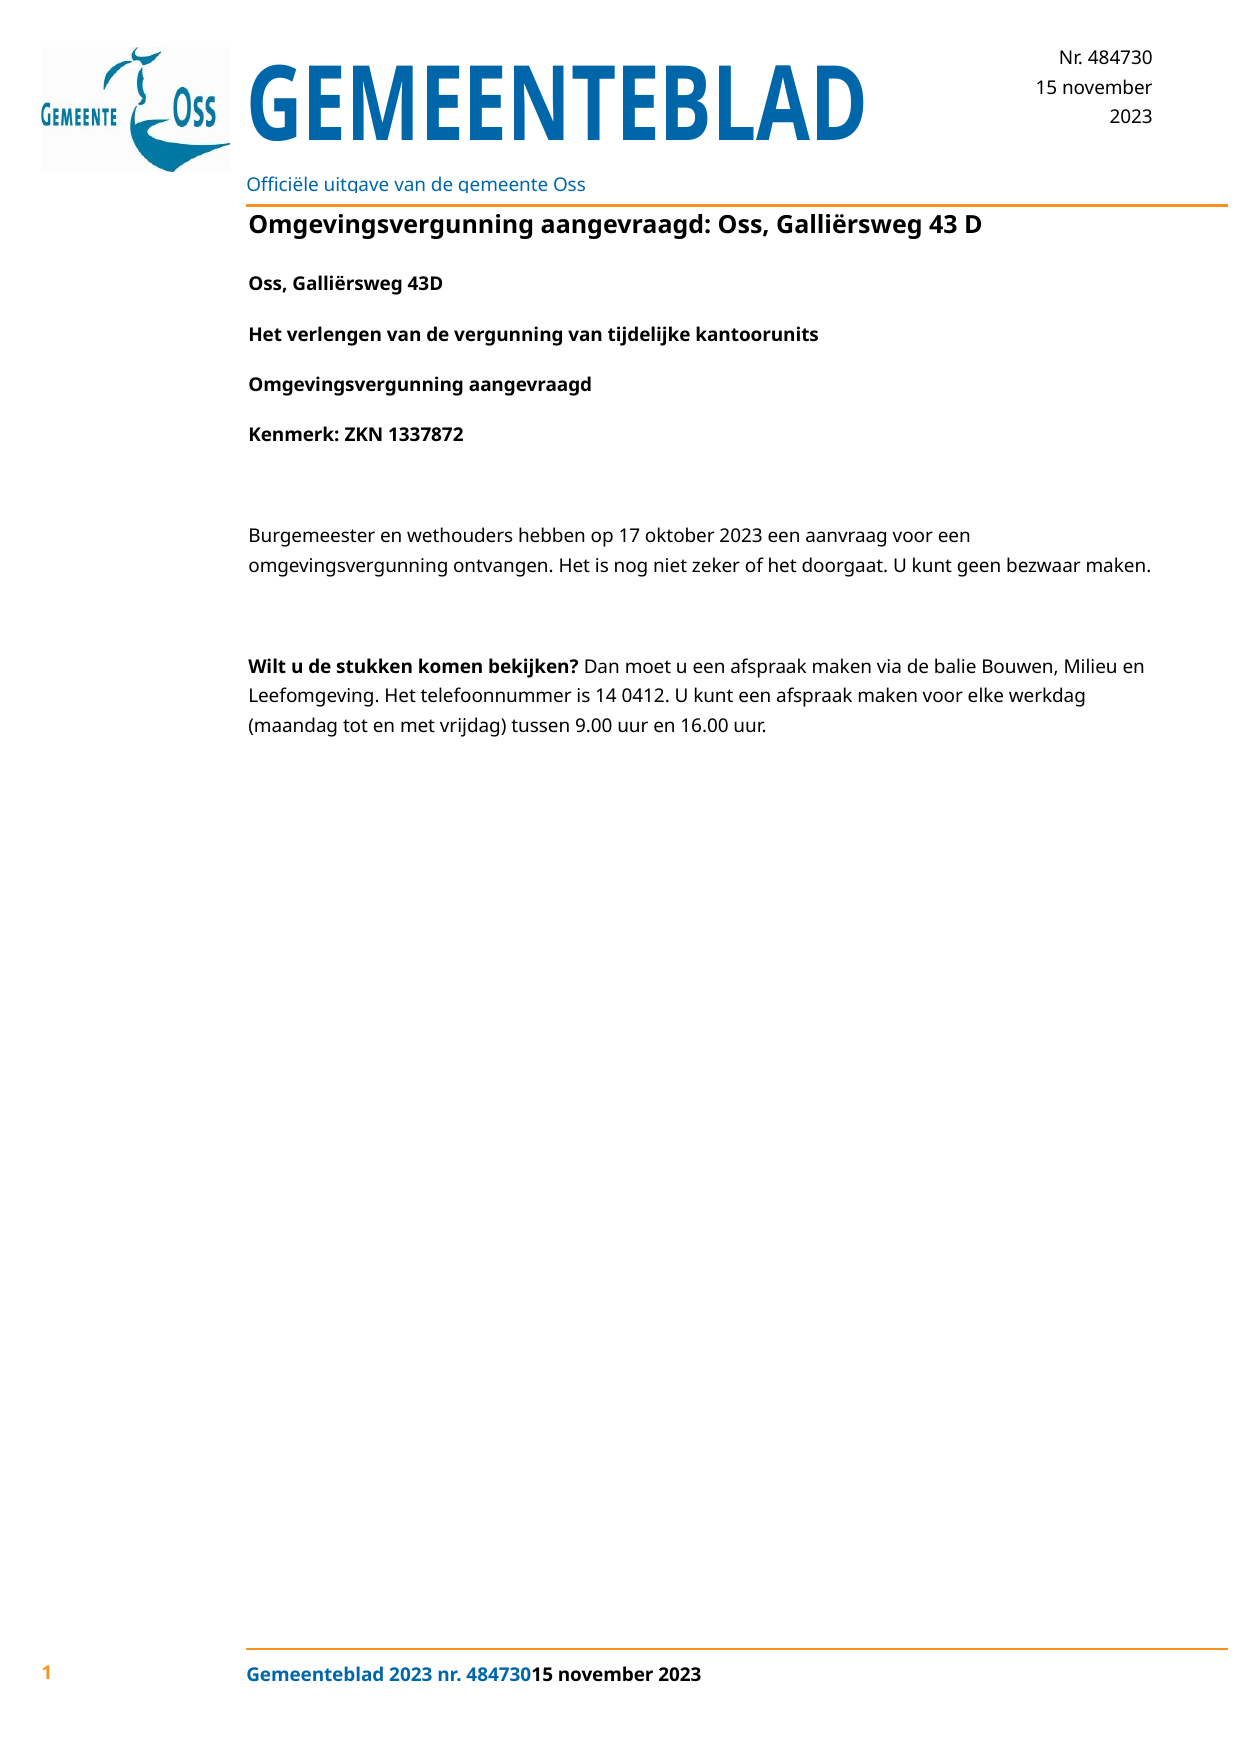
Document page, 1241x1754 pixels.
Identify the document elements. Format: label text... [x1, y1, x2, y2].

text Omgevingsvergunning aangevraagd [248, 371, 1152, 397]
text Omgevingsvergunning aangevraagd: Oss, Galliërsweg 43 D [248, 207, 1152, 241]
text Kenmerk: ZKN 1337872 [248, 422, 1152, 447]
text Burgemeester en wethouders hebben op 17 oktober 2023 een aanvraag voor een omgevingsvergunning ontvangen. Het is nog niet zeker of het doorgaat. U kunt geen bezwaar maken. [248, 522, 1152, 578]
picture [41, 47, 231, 172]
text Wilt u de stukken komen bekijken? Dan moet u een afspraak maken via de balie Bouwen, Milieu en Leefomgeving. Het telefoonnummer is 14 0412. U kunt een afspraak maken voor elke werkdag (maandag tot en met vrijdag) tussen 9.00 uur en 16.00 uur. [248, 653, 1152, 738]
text Het verlengen van de vergunning van tijdelijke kantoorunits [248, 321, 1152, 346]
text Oss, Galliërsweg 43D [248, 270, 1152, 296]
